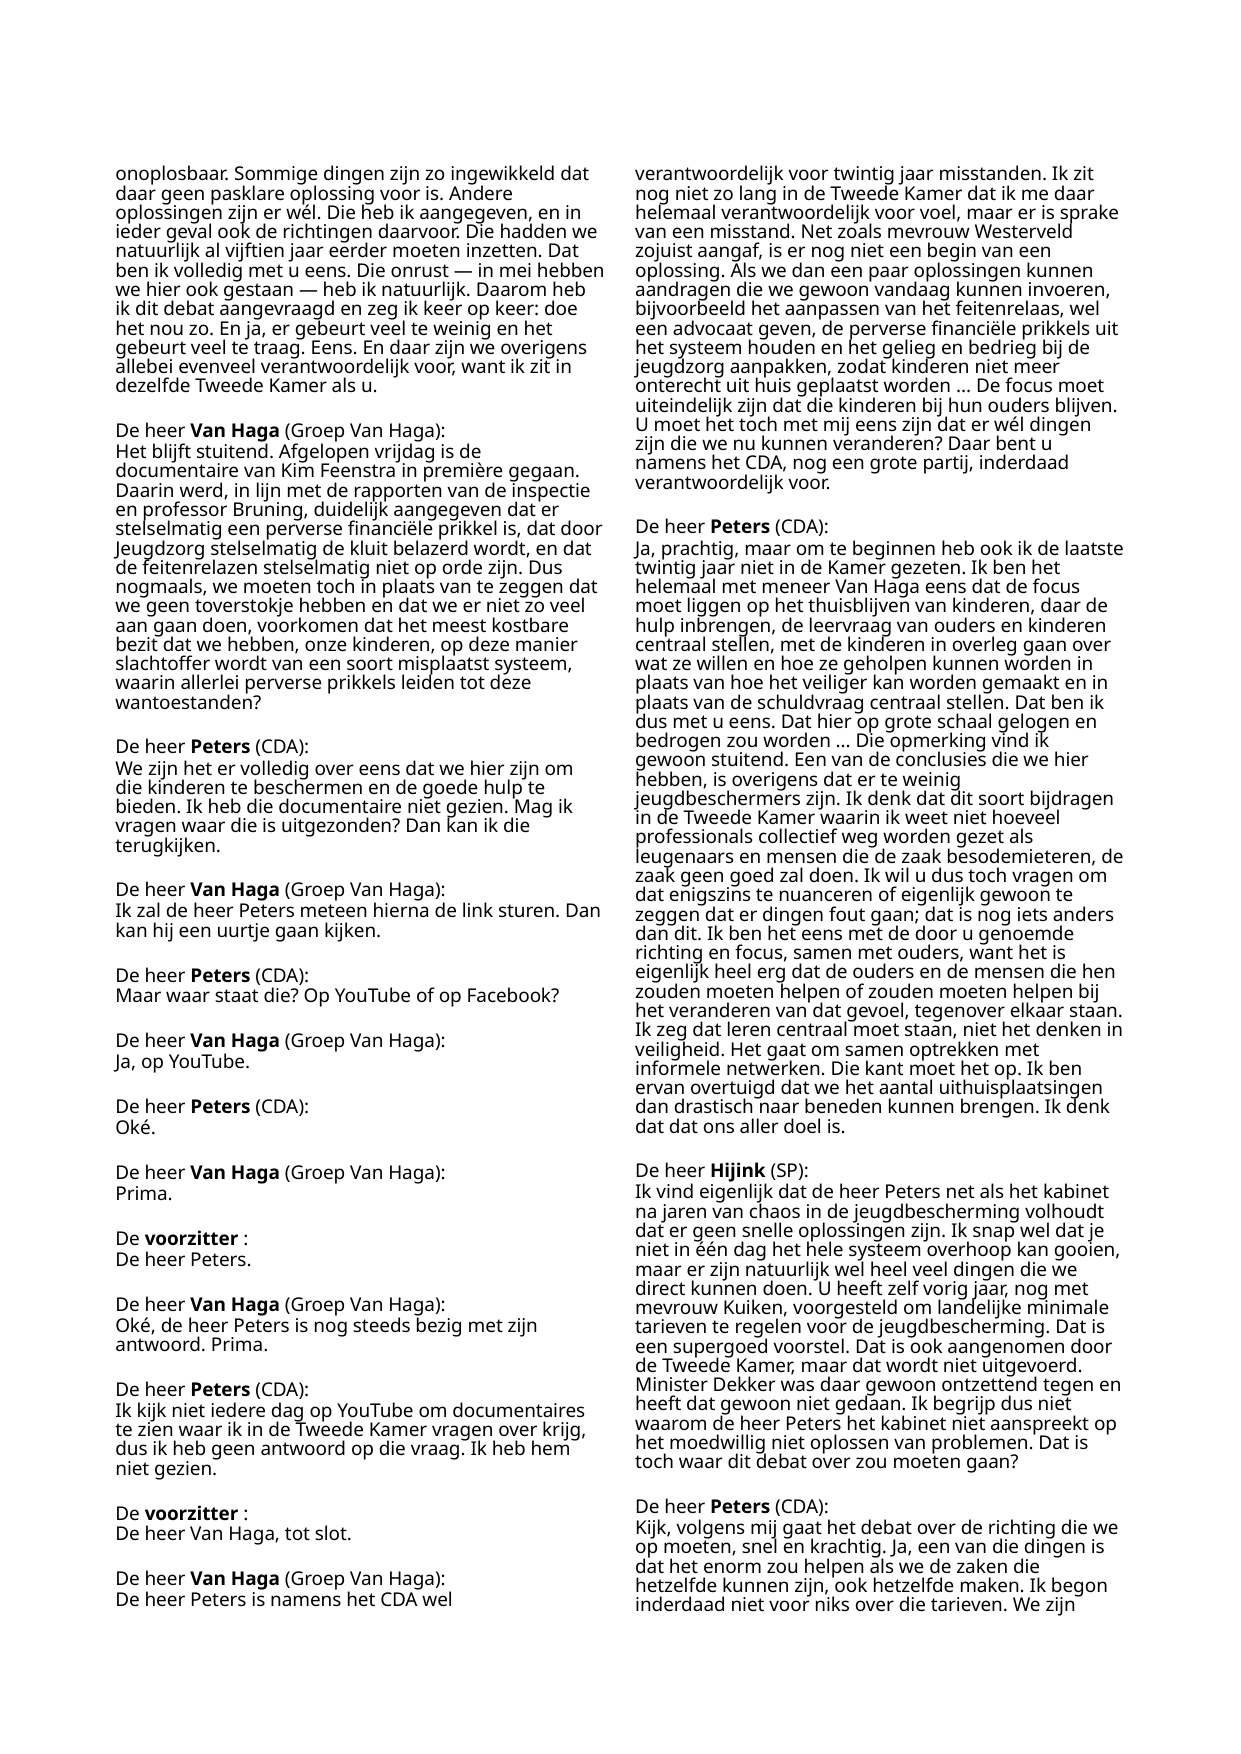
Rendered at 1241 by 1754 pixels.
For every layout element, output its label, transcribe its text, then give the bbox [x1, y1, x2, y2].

text De heer Peters is namens het CDA wel [115, 1591, 605, 1611]
text Oké, de heer Peters is nog steeds bezig met zijn antwoord. Prima. [115, 1317, 605, 1355]
text De voorzitter : [115, 1225, 605, 1251]
text De heer Van Haga (Groep Van Haga): [115, 1028, 605, 1053]
text De voorzitter : [115, 1500, 605, 1525]
text Ja, op YouTube. [115, 1053, 605, 1073]
text Oké. [115, 1119, 605, 1138]
text De heer Hijink (SP): [635, 1158, 1125, 1183]
text De heer Peters (CDA): [635, 514, 1125, 539]
text De heer Van Haga (Groep Van Haga): [115, 1291, 605, 1317]
text De heer Peters (CDA): [115, 962, 605, 987]
text De heer Van Haga (Groep Van Haga): [115, 877, 605, 902]
text Kijk, volgens mij gaat het debat over de richting die we op moeten, snel en krachtig. Ja, een van die dingen is dat het enorm zou helpen als we de zaken die hetzelfde kunnen zijn, ook hetzelfde maken. Ik begon inderdaad niet voor niks over die tarieven. We zijn [635, 1519, 1125, 1615]
text verantwoordelijk voor twintig jaar misstanden. Ik zit nog niet zo lang in de Tweede Kamer dat ik me daar helemaal verantwoordelijk voor voel, maar er is sprake van een misstand. Net zoals mevrouw Westerveld zojuist aangaf, is er nog niet een begin van een oplossing. Als we dan een paar oplossingen kunnen aandragen die we gewoon vandaag kunnen invoeren, bijvoorbeeld het aanpassen van het feitenrelaas, wel een advocaat geven, de perverse financiële prikkels uit het systeem houden en het gelieg en bedrieg bij de jeugdzorg aanpakken, zodat kinderen niet meer onterecht uit huis geplaatst worden ... De focus moet uiteindelijk zijn dat die kinderen bij hun ouders blijven. U moet het toch met mij eens zijn dat er wél dingen zijn die we nu kunnen veranderen? Daar bent u namens het CDA, nog een grote partij, inderdaad verantwoordelijk voor. [635, 165, 1125, 493]
text Maar waar staat die? Op YouTube of op Facebook? [115, 987, 605, 1007]
text Prima. [115, 1185, 605, 1204]
text De heer Van Haga, tot slot. [115, 1525, 605, 1545]
text Ik zal de heer Peters meteen hierna de link sturen. Dan kan hij een uurtje gaan kijken. [115, 902, 605, 941]
text De heer Peters (CDA): [115, 1093, 605, 1119]
text De heer Van Haga (Groep Van Haga): [115, 417, 605, 443]
text De heer Van Haga (Groep Van Haga): [115, 1566, 605, 1591]
text De heer Peters (CDA): [115, 1376, 605, 1402]
text De heer Peters (CDA): [635, 1493, 1125, 1519]
text De heer Peters. [115, 1251, 605, 1270]
text Ik vind eigenlijk dat de heer Peters net als het kabinet na jaren van chaos in de jeugdbescherming volhoudt dat er geen snelle oplossingen zijn. Ik snap wel dat je niet in één dag het hele systeem overhoop kan gooien, maar er zijn natuurlijk wel heel veel dingen die we direct kunnen doen. U heeft zelf vorig jaar, nog met mevrouw Kuiken, voorgesteld om landelijke minimale tarieven te regelen voor de jeugdbescherming. Dat is een supergoed voorstel. Dat is ook aangenomen door de Tweede Kamer, maar dat wordt niet uitgevoerd. Minister Dekker was daar gewoon ontzettend tegen en heeft dat gewoon niet gedaan. Ik begrijp dus niet waarom de heer Peters het kabinet niet aanspreekt op het moedwillig niet oplossen van problemen. Dat is toch waar dit debat over zou moeten gaan? [635, 1183, 1125, 1472]
text Ja, prachtig, maar om te beginnen heb ook ik de laatste twintig jaar niet in de Kamer gezeten. Ik ben het helemaal met meneer Van Haga eens dat de focus moet liggen op het thuisblijven van kinderen, daar de hulp inbrengen, de leervraag van ouders en kinderen centraal stellen, met de kinderen in overleg gaan over wat ze willen en hoe ze geholpen kunnen worden in plaats van hoe het veiliger kan worden gemaakt en in plaats van de schuldvraag centraal stellen. Dat ben ik dus met u eens. Dat hier op grote schaal gelogen en bedrogen zou worden … Die opmerking vind ik gewoon stuitend. Een van de conclusies die we hier hebben, is overigens dat er te weinig jeugdbeschermers zijn. Ik denk dat dit soort bijdragen in de Tweede Kamer waarin ik weet niet hoeveel professionals collectief weg worden gezet als leugenaars en mensen die de zaak besodemieteren, de zaak geen goed zal doen. Ik wil u dus toch vragen om dat enigszins te nuanceren of eigenlijk gewoon te zeggen dat er dingen fout gaan; dat is nog iets anders dan dit. Ik ben het eens met de door u genoemde richting en focus, samen met ouders, want het is eigenlijk heel erg dat de ouders en de mensen die hen zouden moeten helpen of zouden moeten helpen bij het veranderen van dat gevoel, tegenover elkaar staan. Ik zeg dat leren centraal moet staan, niet het denken in veiligheid. Het gaat om samen optrekken met informele netwerken. Die kant moet het op. Ik ben ervan overtuigd dat we het aantal uithuisplaatsingen dan drastisch naar beneden kunnen brengen. Ik denk dat dat ons aller doel is. [635, 539, 1125, 1137]
text De heer Van Haga (Groep Van Haga): [115, 1159, 605, 1185]
text Ik kijk niet iedere dag op YouTube om documentaires te zien waar ik in de Tweede Kamer vragen over krijg, dus ik heb geen antwoord op die vraag. Ik heb hem niet gezien. [115, 1402, 605, 1479]
text onoplosbaar. Sommige dingen zijn zo ingewikkeld dat daar geen pasklare oplossing voor is. Andere oplossingen zijn er wél. Die heb ik aangegeven, en in ieder geval ook de richtingen daarvoor. Die hadden we natuurlijk al vijftien jaar eerder moeten inzetten. Dat ben ik volledig met u eens. Die onrust — in mei hebben we hier ook gestaan — heb ik natuurlijk. Daarom heb ik dit debat aangevraagd en zeg ik keer op keer: doe het nou zo. En ja, er gebeurt veel te weinig en het gebeurt veel te traag. Eens. En daar zijn we overigens allebei evenveel verantwoordelijk voor, want ik zit in dezelfde Tweede Kamer als u. [115, 165, 605, 397]
text De heer Peters (CDA): [115, 734, 605, 759]
text Het blijft stuitend. Afgelopen vrijdag is de documentaire van Kim Feenstra in première gegaan. Daarin werd, in lijn met de rapporten van de inspectie en professor Bruning, duidelijk aangegeven dat er stelselmatig een perverse financiële prikkel is, dat door Jeugdzorg stelselmatig de kluit belazerd wordt, en dat de feitenrelazen stelselmatig niet op orde zijn. Dus nogmaals, we moeten toch in plaats van te zeggen dat we geen toverstokje hebben en dat we er niet zo veel aan gaan doen, voorkomen dat het meest kostbare bezit dat we hebben, onze kinderen, op deze manier slachtoffer wordt van een soort misplaatst systeem, waarin allerlei perverse prikkels leiden tot deze wantoestanden? [115, 443, 605, 713]
text We zijn het er volledig over eens dat we hier zijn om die kinderen te beschermen en de goede hulp te bieden. Ik heb die documentaire niet gezien. Mag ik vragen waar die is uitgezonden? Dan kan ik die terugkijken. [115, 759, 605, 856]
